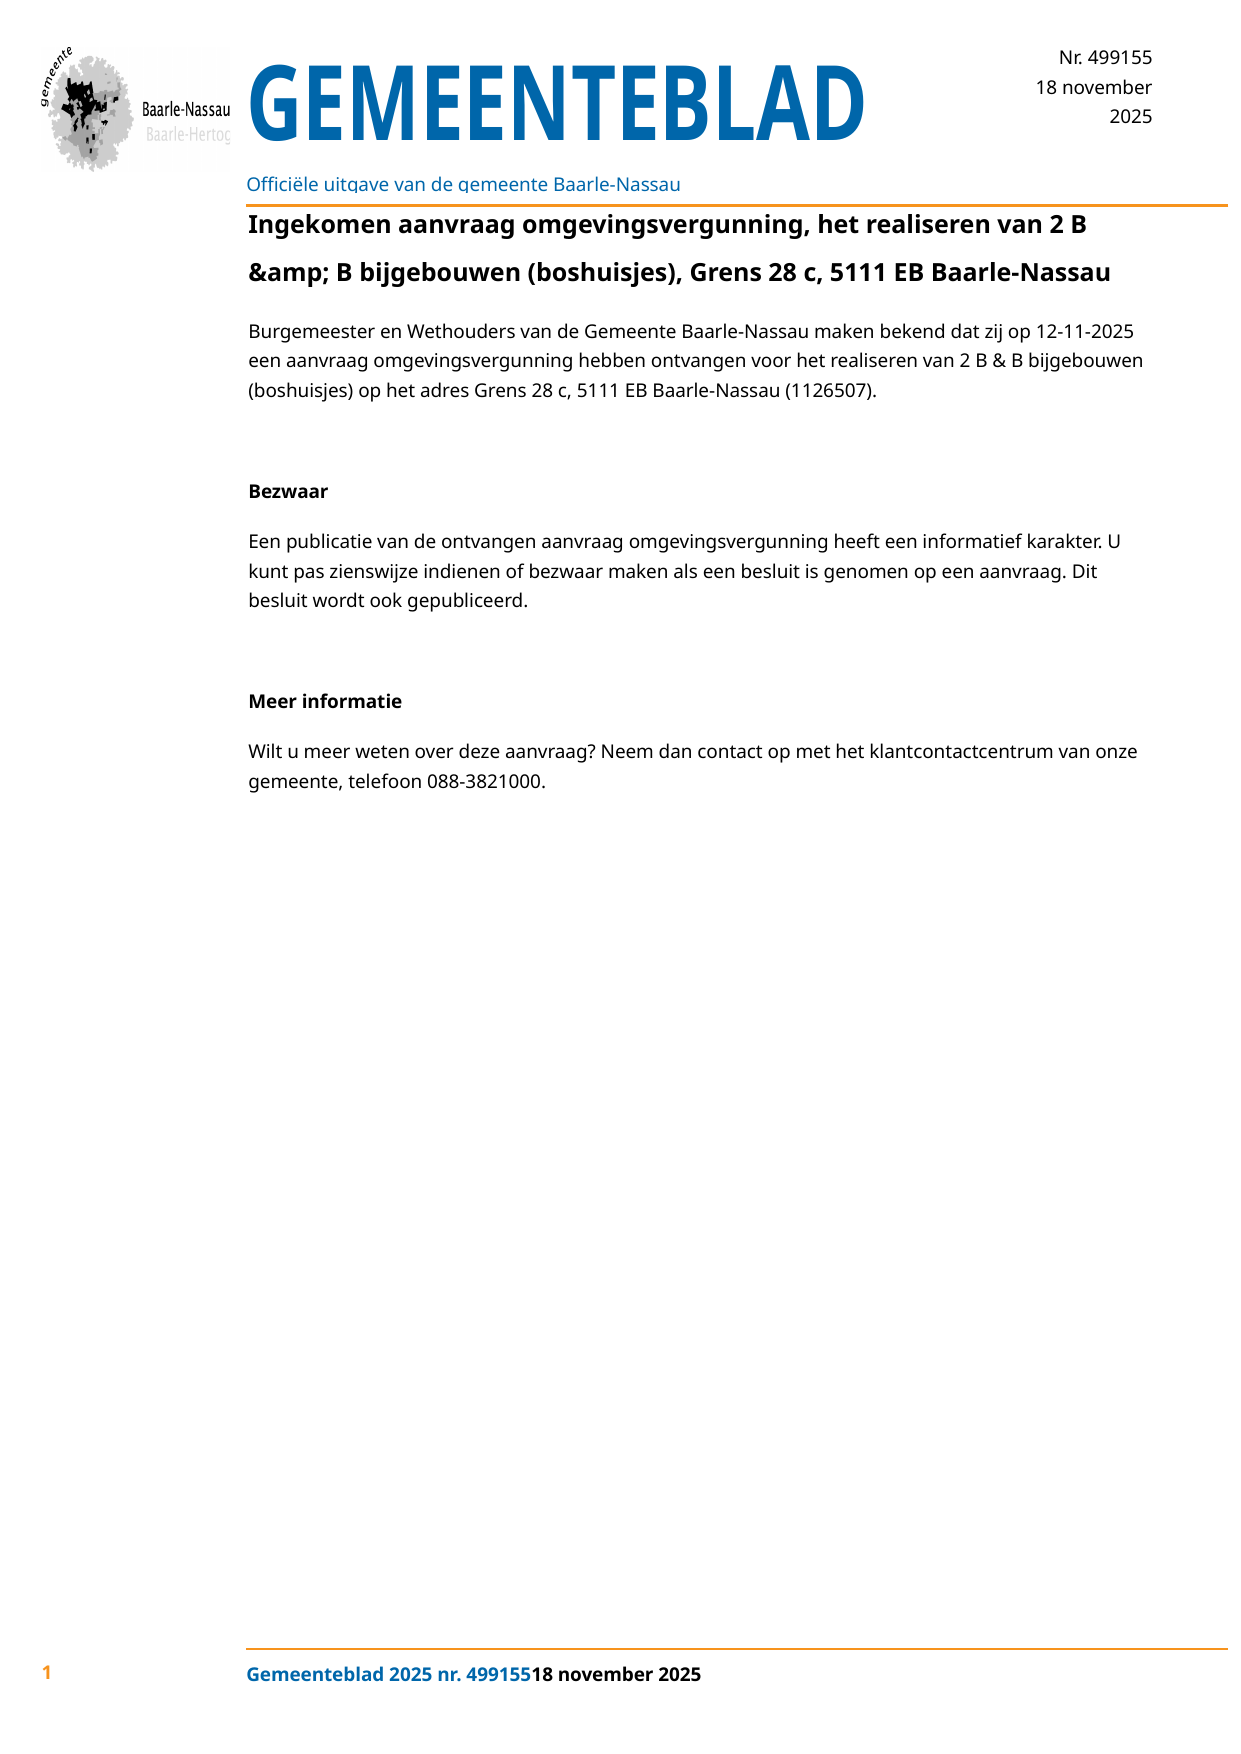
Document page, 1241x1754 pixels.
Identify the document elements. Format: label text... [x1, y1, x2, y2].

picture [41, 47, 231, 172]
text Burgemeester en Wethouders van de Gemeente Baarle-Nassau maken bekend dat zij op 12-11-2025 een aanvraag omgevingsvergunning hebben ontvangen voor het realiseren van 2 B & B bijgebouwen (boshuisjes) op het adres Grens 28 c, 5111 EB Baarle-Nassau (1126507). [248, 318, 1152, 403]
text Een publicatie van de ontvangen aanvraag omgevingsvergunning heeft een informatief karakter. U kunt pas zienswijze indienen of bezwaar maken als een besluit is genomen op een aanvraag. Dit besluit wordt ook gepubliceerd. [248, 528, 1152, 613]
text Wilt u meer weten over deze aanvraag? Neem dan contact op met het klantcontactcentrum van onze gemeente, telefoon 088-3821000. [248, 739, 1152, 794]
text Bezwaar [248, 478, 1152, 504]
text Meer informatie [248, 688, 1152, 714]
text Ingekomen aanvraag omgevingsvergunning, het realiseren van 2 B &amp; B bijgebouwen (boshuisjes), Grens 28 c, 5111 EB Baarle-Nassau [248, 207, 1152, 288]
